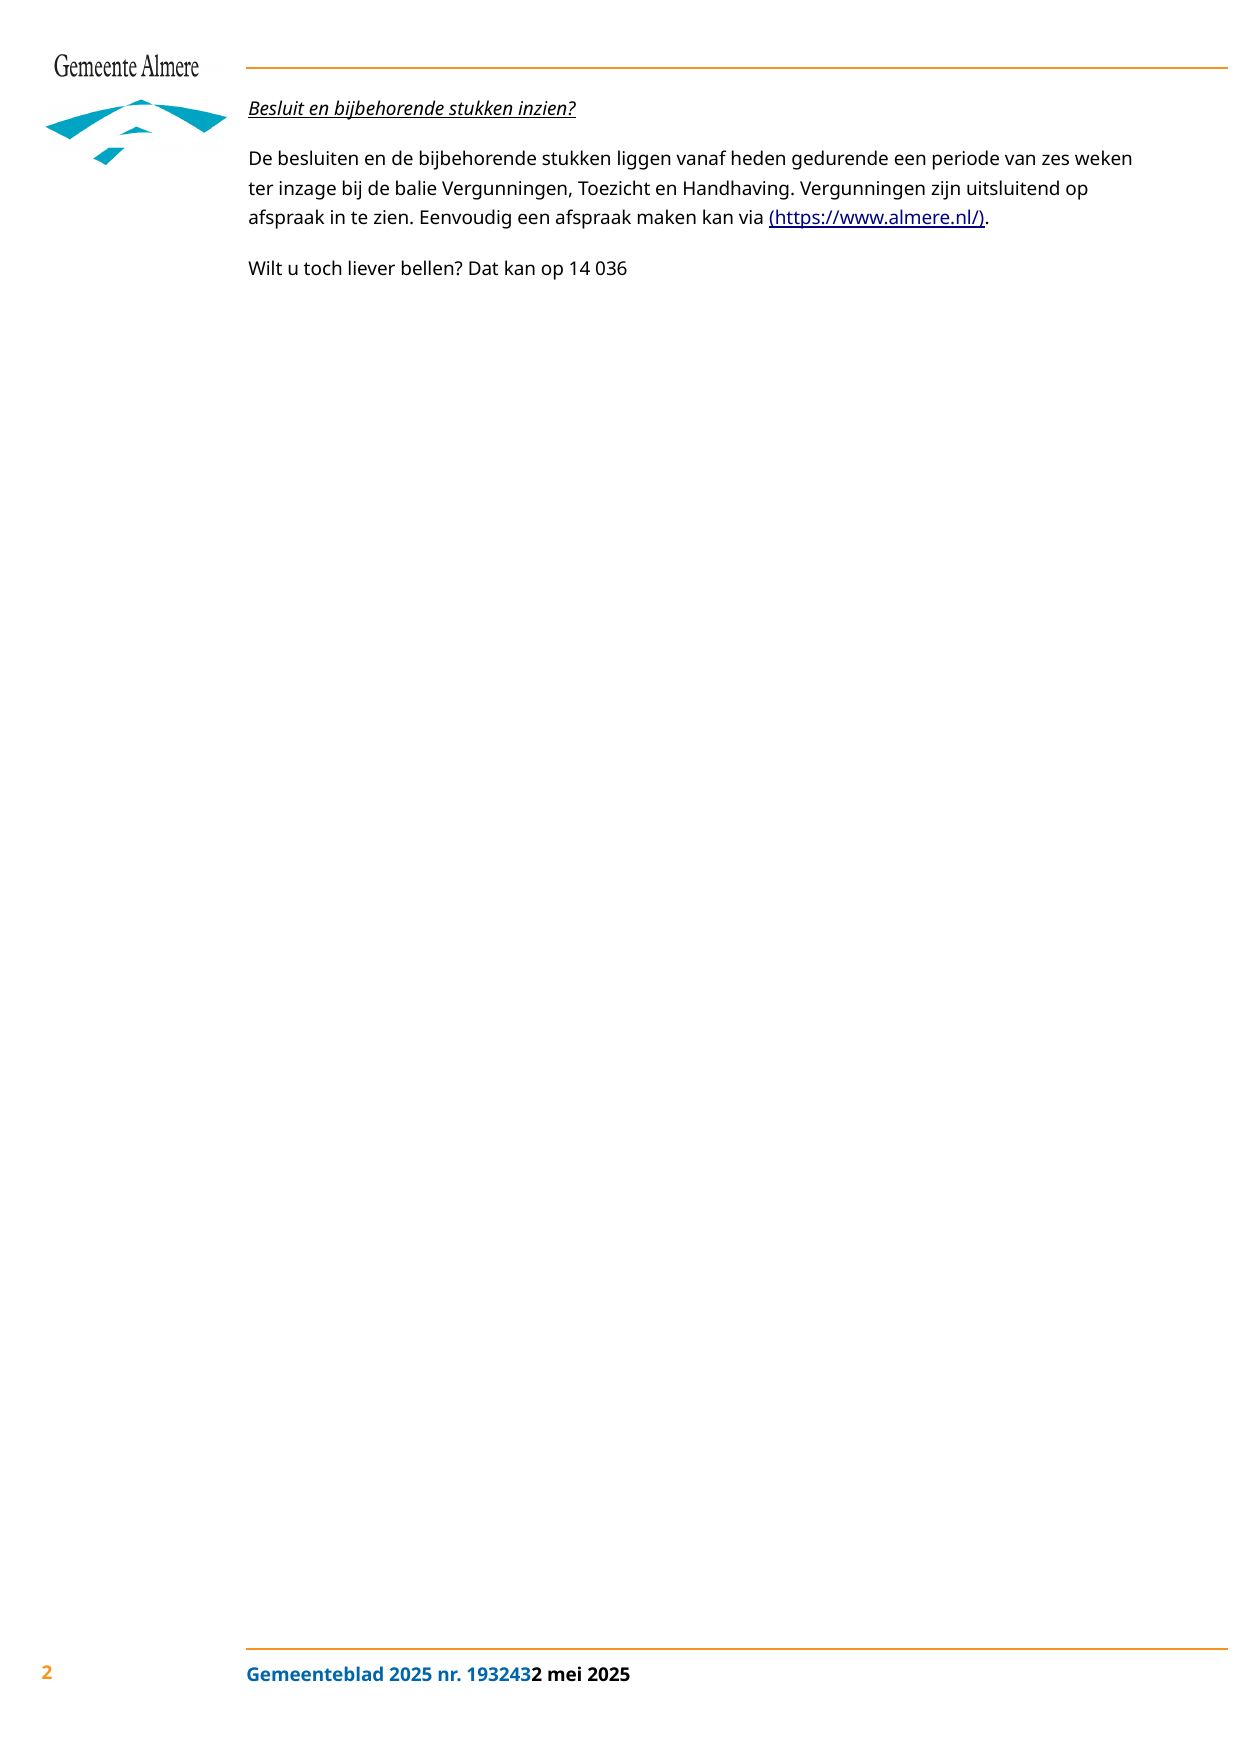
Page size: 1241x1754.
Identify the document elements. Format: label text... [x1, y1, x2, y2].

text Wilt u toch liever bellen? Dat kan op 14 036 [248, 255, 1152, 281]
text Besluit en bijbehorende stukken inzien? [248, 95, 1152, 121]
text De besluiten en de bijbehorende stukken liggen vanaf heden gedurende een periode van zes weken ter inzage bij de balie Vergunningen, Toezicht en Handhaving. Vergunningen zijn uitsluitend op afspraak in te zien. Eenvoudig een afspraak maken kan via (https://www.almere.nl/). [248, 145, 1152, 230]
picture [41, 47, 231, 172]
